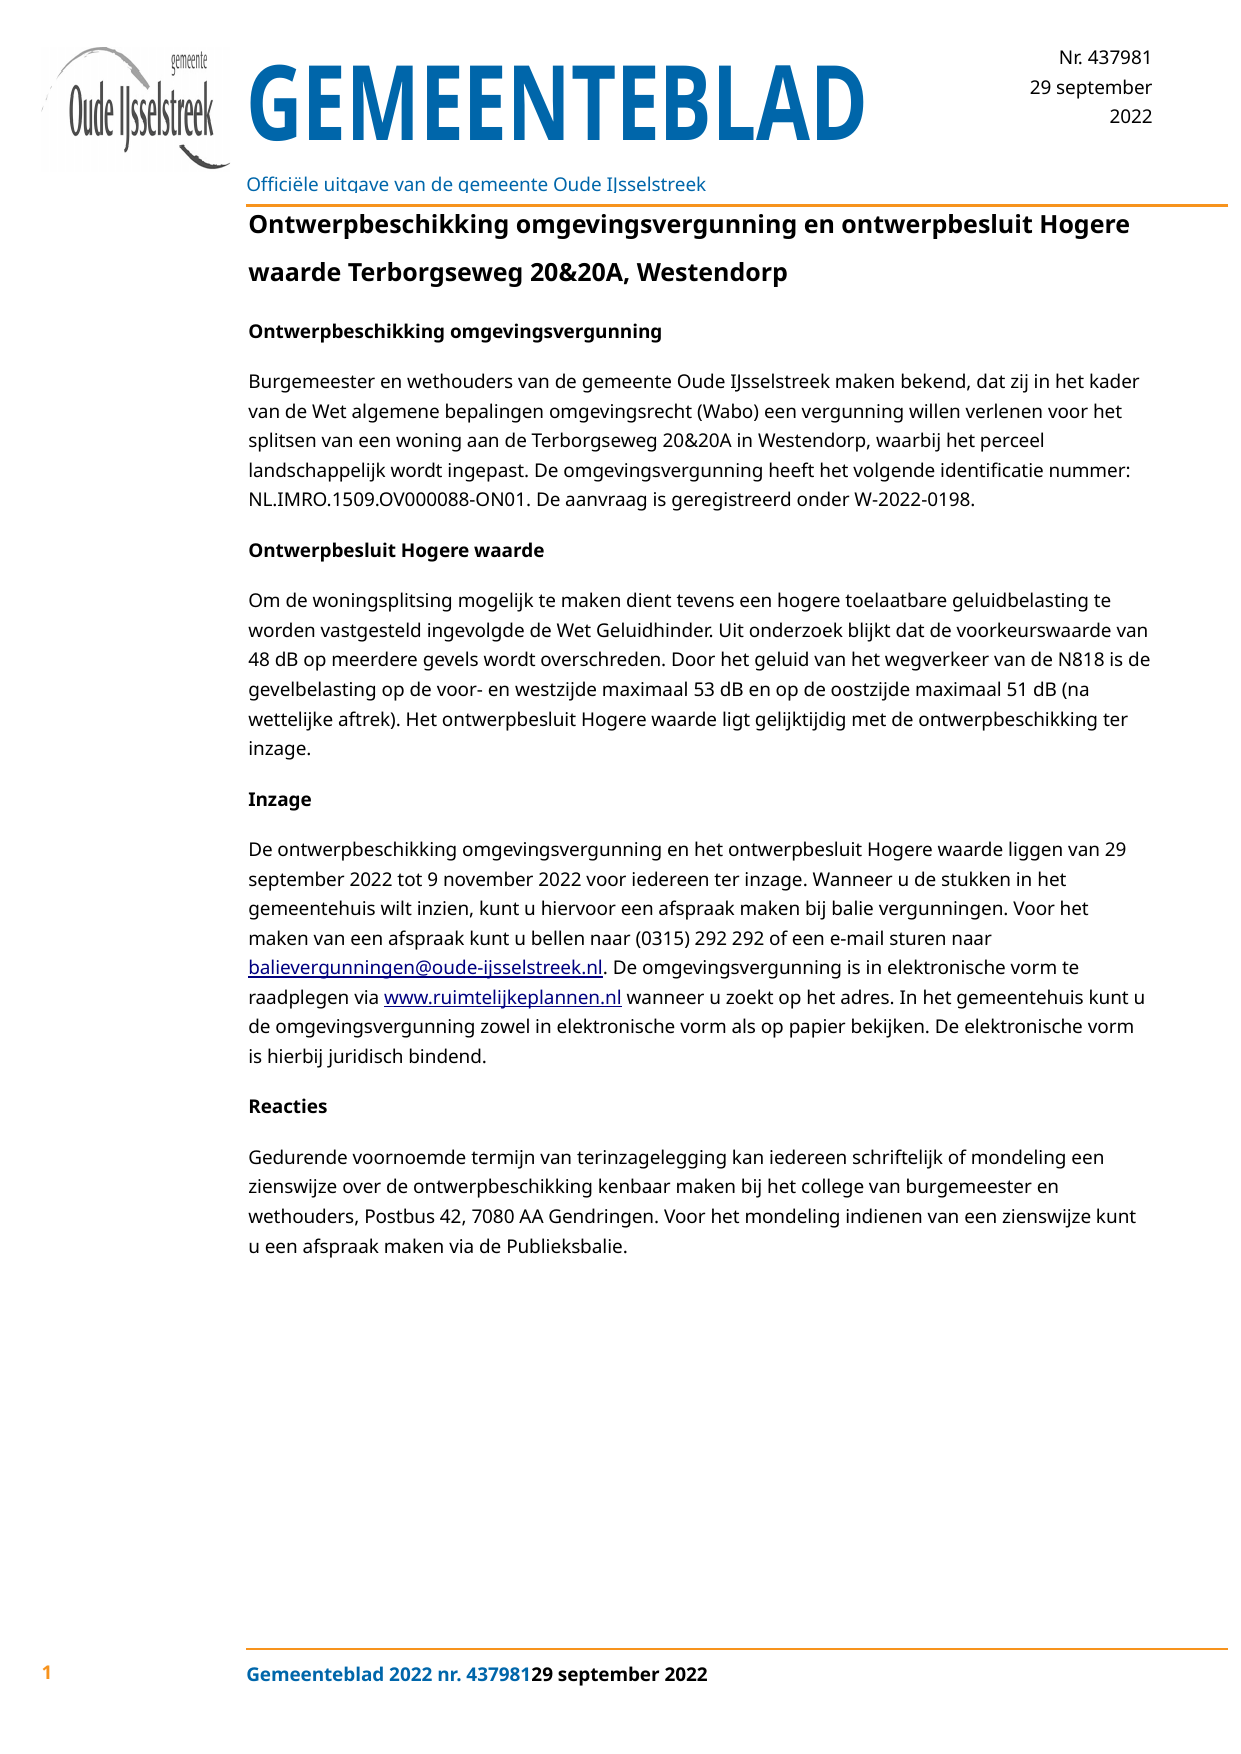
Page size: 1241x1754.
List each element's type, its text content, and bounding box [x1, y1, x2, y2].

text Ontwerpbeschikking omgevingsvergunning en ontwerpbesluit Hogere waarde Terborgseweg 20&20A, Westendorp [248, 207, 1152, 288]
text Gedurende voornoemde termijn van terinzagelegging kan iedereen schriftelijk of mondeling een zienswijze over de ontwerpbeschikking kenbaar maken bij het college van burgemeester en wethouders, Postbus 42, 7080 AA Gendringen. Voor het mondeling indienen van een zienswijze kunt u een afspraak maken via de Publieksbalie. [248, 1144, 1152, 1259]
text Ontwerpbeschikking omgevingsvergunning [248, 318, 1152, 344]
text De ontwerpbeschikking omgevingsvergunning en het ontwerpbesluit Hogere waarde liggen van 29 september 2022 tot 9 november 2022 voor iedereen ter inzage. Wanneer u de stukken in het gemeentehuis wilt inzien, kunt u hiervoor een afspraak maken bij balie vergunningen. Voor het maken van een afspraak kunt u bellen naar (0315) 292 292 of een e-mail sturen naar balievergunningen@oude-ijsselstreek.nl. De omgevingsvergunning is in elektronische vorm te raadplegen via www.ruimtelijkeplannen.nl wanneer u zoekt op het adres. In het gemeentehuis kunt u de omgevingsvergunning zowel in elektronische vorm als op papier bekijken. De elektronische vorm is hierbij juridisch bindend. [248, 836, 1152, 1069]
text Om de woningsplitsing mogelijk te maken dient tevens een hogere toelaatbare geluidbelasting te worden vastgesteld ingevolgde de Wet Geluidhinder. Uit onderzoek blijkt dat de voorkeurswaarde van 48 dB op meerdere gevels wordt overschreden. Door het geluid van het wegverkeer van de N818 is de gevelbelasting op de voor- en westzijde maximaal 53 dB en op de oostzijde maximaal 51 dB (na wettelijke aftrek). Het ontwerpbesluit Hogere waarde ligt gelijktijdig met de ontwerpbeschikking ter inzage. [248, 587, 1152, 761]
text Burgemeester en wethouders van de gemeente Oude IJsselstreek maken bekend, dat zij in het kader van de Wet algemene bepalingen omgevingsrecht (Wabo) een vergunning willen verlenen voor het splitsen van een woning aan de Terborgseweg 20&20A in Westendorp, waarbij het perceel landschappelijk wordt ingepast. De omgevingsvergunning heeft het volgende identificatie nummer: NL.IMRO.1509.OV000088-ON01. De aanvraag is geregistreerd onder W-2022-0198. [248, 368, 1152, 512]
picture [41, 47, 231, 172]
text Reacties [248, 1094, 1152, 1119]
text Ontwerpbesluit Hogere waarde [248, 537, 1152, 563]
text Inzage [248, 786, 1152, 812]
